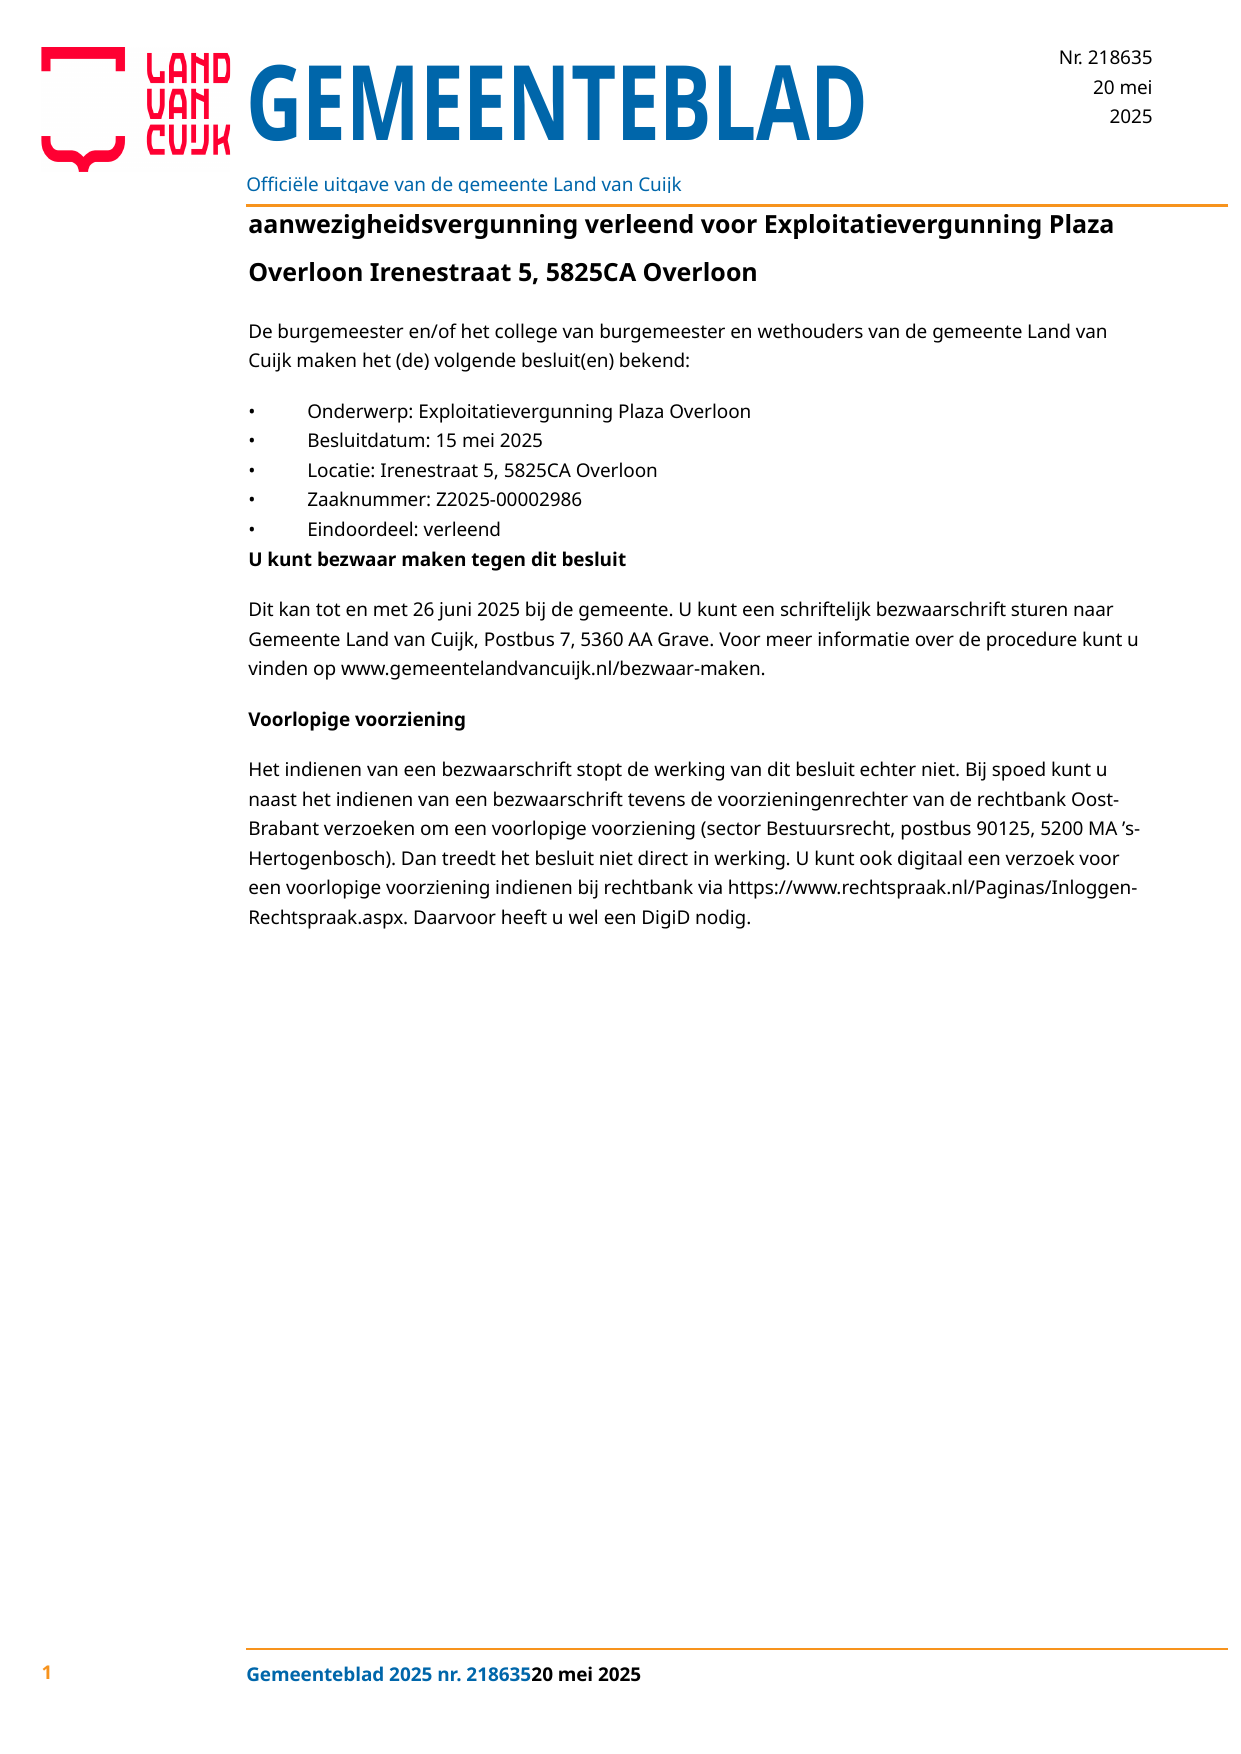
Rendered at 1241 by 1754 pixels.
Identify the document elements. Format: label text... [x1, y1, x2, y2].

text Dit kan tot en met 26 juni 2025 bij de gemeente. U kunt een schriftelijk bezwaarschrift sturen naar Gemeente Land van Cuijk, Postbus 7, 5360 AA Grave. Voor meer informatie over de procedure kunt u vinden op www.gemeentelandvancuijk.nl/bezwaar-maken. [248, 596, 1152, 681]
text De burgemeester en/of het college van burgemeester en wethouders van de gemeente Land van Cuijk maken het (de) volgende besluit(en) bekend: [248, 318, 1152, 373]
list Zaaknummer: Z2025-00002986 [248, 487, 1152, 512]
list Onderwerp: Exploitatievergunning Plaza Overloon [248, 398, 1152, 424]
text aanwezigheidsvergunning verleend voor Exploitatievergunning Plaza Overloon Irenestraat 5, 5825CA Overloon [248, 207, 1152, 288]
picture [41, 47, 231, 172]
list Eindoordeel: verleend [248, 516, 1152, 542]
text Het indienen van een bezwaarschrift stopt de werking van dit besluit echter niet. Bij spoed kunt u naast het indienen van een bezwaarschrift tevens de voorzieningenrechter van de rechtbank Oost-Brabant verzoeken om een voorlopige voorziening (sector Bestuursrecht, postbus 90125, 5200 MA ’s-Hertogenbosch). Dan treedt het besluit niet direct in werking. U kunt ook digitaal een verzoek voor een voorlopige voorziening indienen bij rechtbank via https://www.rechtspraak.nl/Paginas/Inloggen-Rechtspraak.aspx. Daarvoor heeft u wel een DigiD nodig. [248, 756, 1152, 930]
text U kunt bezwaar maken tegen dit besluit [248, 546, 1152, 572]
list Besluitdatum: 15 mei 2025 [248, 427, 1152, 453]
text Voorlopige voorziening [248, 706, 1152, 732]
list Locatie: Irenestraat 5, 5825CA Overloon [248, 457, 1152, 483]
